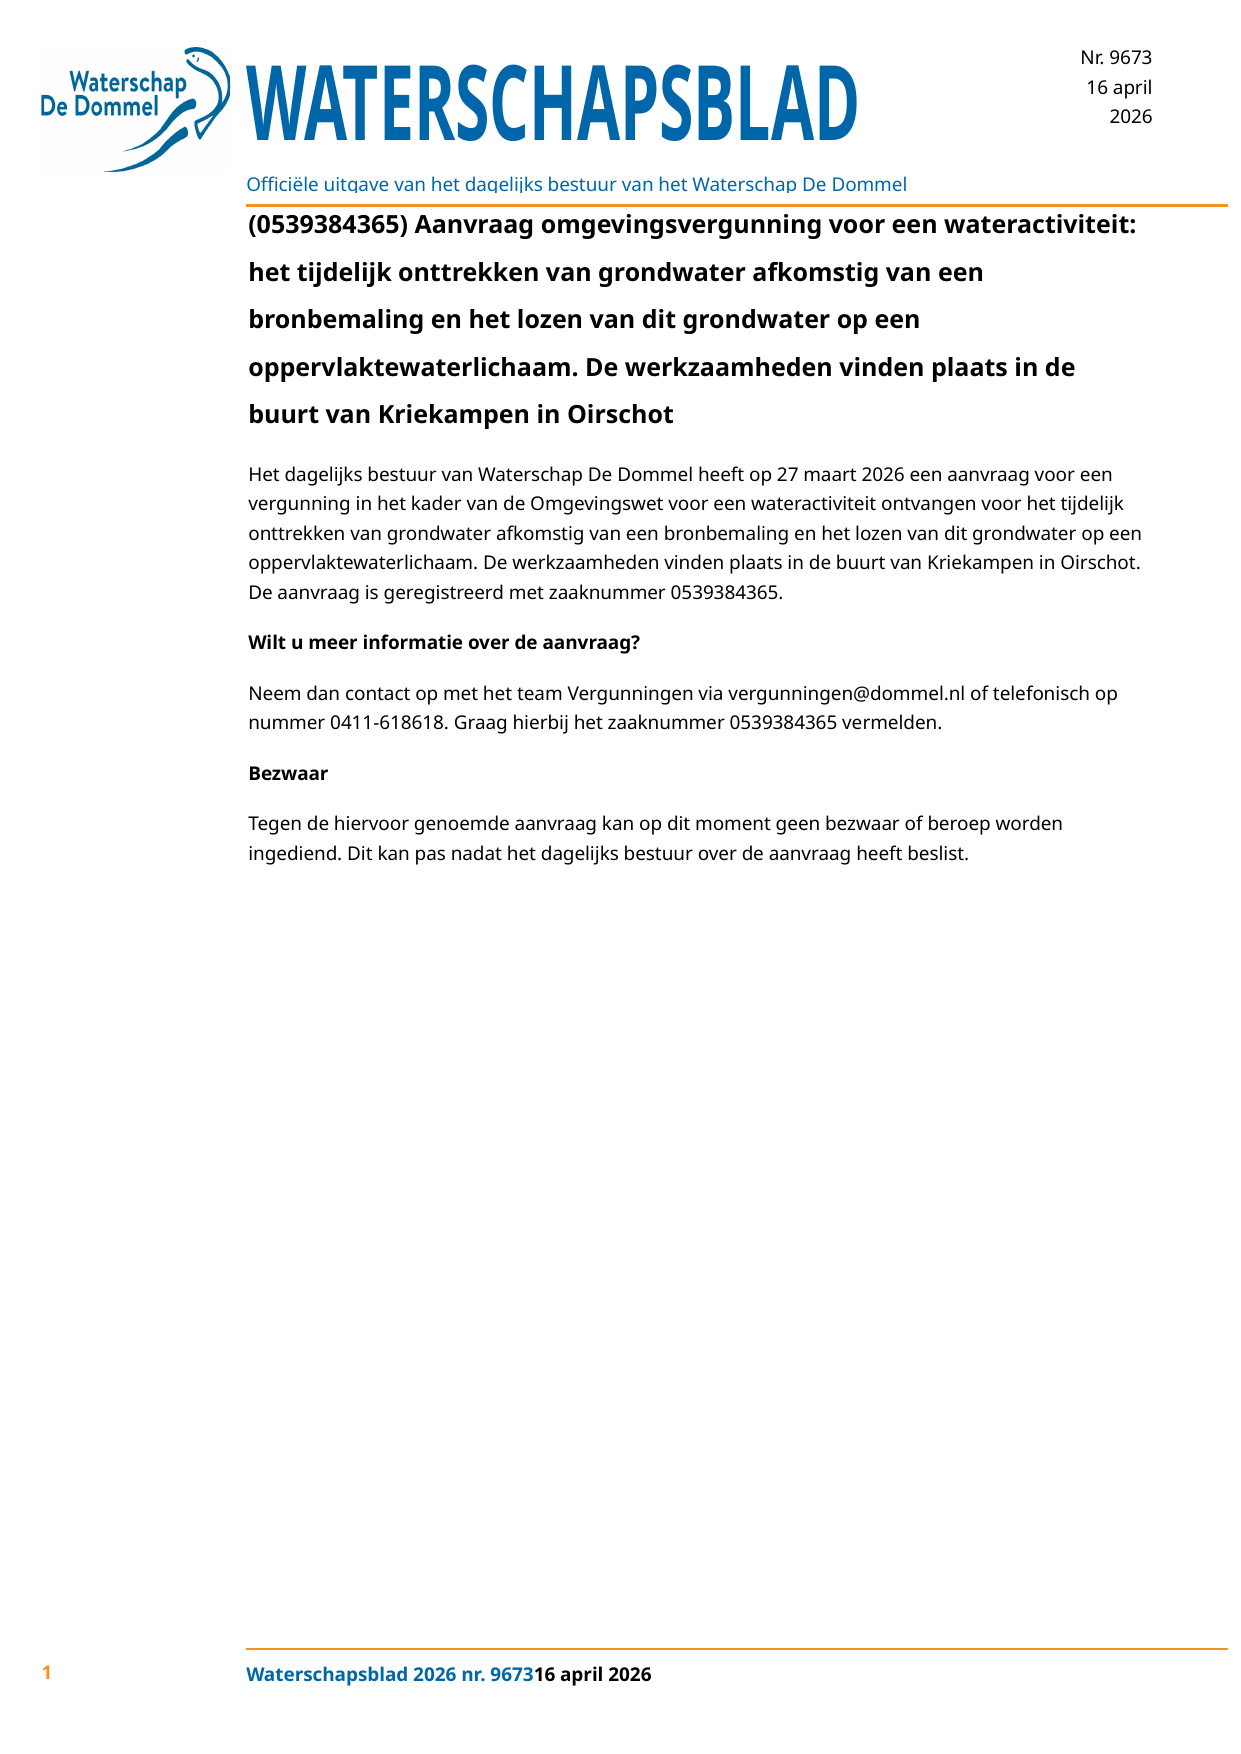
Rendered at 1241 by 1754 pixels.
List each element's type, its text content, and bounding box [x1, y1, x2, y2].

text Tegen de hiervoor genoemde aanvraag kan op dit moment geen bezwaar of beroep worden ingediend. Dit kan pas nadat het dagelijks bestuur over de aanvraag heeft beslist. [248, 810, 1152, 866]
picture [198, 118, 210, 131]
text (0539384365) Aanvraag omgevingsvergunning voor een wateractiviteit: het tijdelijk onttrekken van grondwater afkomstig van een bronbemaling en het lozen van dit grondwater op een oppervlaktewaterlichaam. De werkzaamheden vinden plaats in de buurt van Kriekampen in Oirschot [248, 207, 1152, 431]
text Wilt u meer informatie over de aanvraag? [248, 629, 1152, 655]
text Het dagelijks bestuur van Waterschap De Dommel heeft op 27 maart 2026 een aanvraag voor een vergunning in het kader van de Omgevingswet voor een wateractiviteit ontvangen voor het tijdelijk onttrekken van grondwater afkomstig van een bronbemaling en het lozen van dit grondwater op een oppervlaktewaterlichaam. De werkzaamheden vinden plaats in de buurt van Kriekampen in Oirschot. De aanvraag is geregistreerd met zaaknummer 0539384365. [248, 461, 1152, 605]
picture [45, 99, 51, 111]
text Bezwaar [248, 760, 1152, 786]
picture [204, 47, 231, 76]
picture [41, 47, 231, 172]
text Neem dan contact op met het team Vergunningen via vergunningen@dommel.nl of telefonisch op nummer 0411-618618. Graag hierbij het zaaknummer 0539384365 vermelden. [248, 680, 1152, 735]
